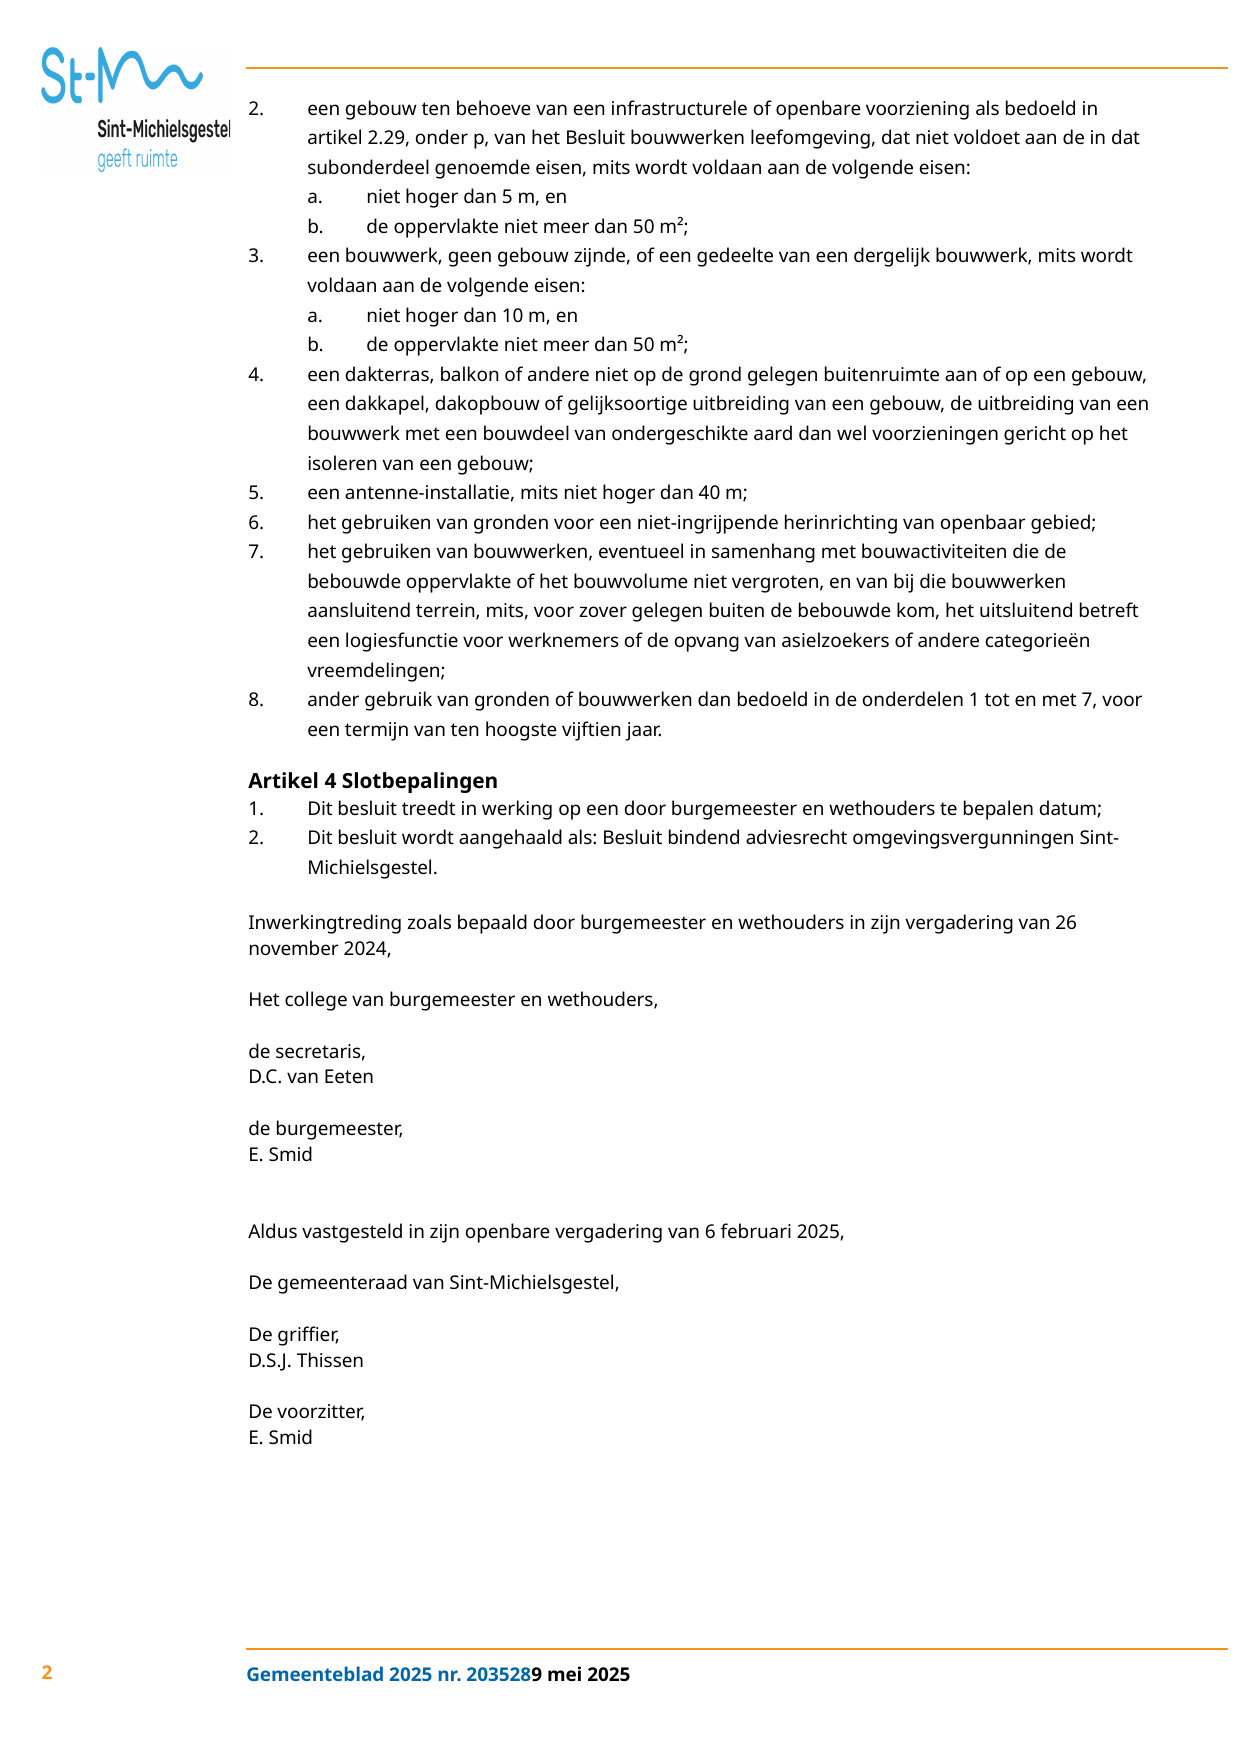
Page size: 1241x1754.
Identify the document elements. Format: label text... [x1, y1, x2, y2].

list ander gebruik van gronden of bouwwerken dan bedoeld in de onderdelen 1 tot en met 7, voor een termijn van ten hoogste vijftien jaar. [248, 686, 1152, 742]
list een gebouw ten behoeve van een infrastructurele of openbare voorziening als bedoeld in artikel 2.29, onder p, van het Besluit bouwwerken leefomgeving, dat niet voldoet aan de in dat subonderdeel genoemde eisen, mits wordt voldaan aan de volgende eisen: [248, 95, 1152, 180]
picture [41, 47, 231, 172]
text Aldus vastgesteld in zijn openbare vergadering van 6 februari 2025, [248, 1218, 1152, 1244]
text Inwerkingtreding zoals bepaald door burgemeester en wethouders in zijn vergadering van 26 november 2024, [248, 909, 1152, 961]
text De gemeenteraad van Sint-Michielsgestel, [248, 1269, 1152, 1295]
list een bouwwerk, geen gebouw zijnde, of een gedeelte van een dergelijk bouwwerk, mits wordt voldaan aan de volgende eisen: [248, 243, 1152, 298]
list het gebruiken van gronden voor een niet-ingrijpende herinrichting van openbaar gebied; [248, 509, 1152, 535]
text de secretaris, [248, 1038, 1152, 1064]
list het gebruiken van bouwwerken, eventueel in samenhang met bouwactiviteiten die de bebouwde oppervlakte of het bouwvolume niet vergroten, en van bij die bouwwerken aansluitend terrein, mits, voor zover gelegen buiten de bebouwde kom, het uitsluitend betreft een logiesfunctie voor werknemers of de opvang van asielzoekers of andere categorieën vreemdelingen; [248, 538, 1152, 683]
list een antenne-installatie, mits niet hoger dan 40 m; [248, 479, 1152, 505]
text Artikel 4 Slotbepalingen [248, 766, 1152, 795]
text E. Smid [248, 1424, 1152, 1450]
list niet hoger dan 10 m, en [307, 302, 1152, 328]
list Dit besluit treedt in werking op een door burgemeester en wethouders te bepalen datum; [248, 795, 1152, 821]
text De voorzitter, [248, 1398, 1152, 1424]
text E. Smid [248, 1141, 1152, 1167]
list een dakterras, balkon of andere niet op de grond gelegen buitenruimte aan of op een gebouw, een dakkapel, dakopbouw of gelijksoortige uitbreiding van een gebouw, de uitbreiding van een bouwwerk met een bouwdeel van ondergeschikte aard dan wel voorzieningen gericht op het isoleren van een gebouw; [248, 361, 1152, 476]
text Het college van burgemeester en wethouders, [248, 987, 1152, 1012]
text D.S.J. Thissen [248, 1347, 1152, 1372]
text D.C. van Eeten [248, 1064, 1152, 1089]
text de burgemeester, [248, 1115, 1152, 1141]
list niet hoger dan 5 m, en [307, 183, 1152, 209]
list de oppervlakte niet meer dan 50 m²; [307, 331, 1152, 357]
list Dit besluit wordt aangehaald als: Besluit bindend adviesrecht omgevingsvergunningen Sint-Michielsgestel. [248, 824, 1152, 880]
text De griffier, [248, 1321, 1152, 1347]
list de oppervlakte niet meer dan 50 m²; [307, 213, 1152, 239]
